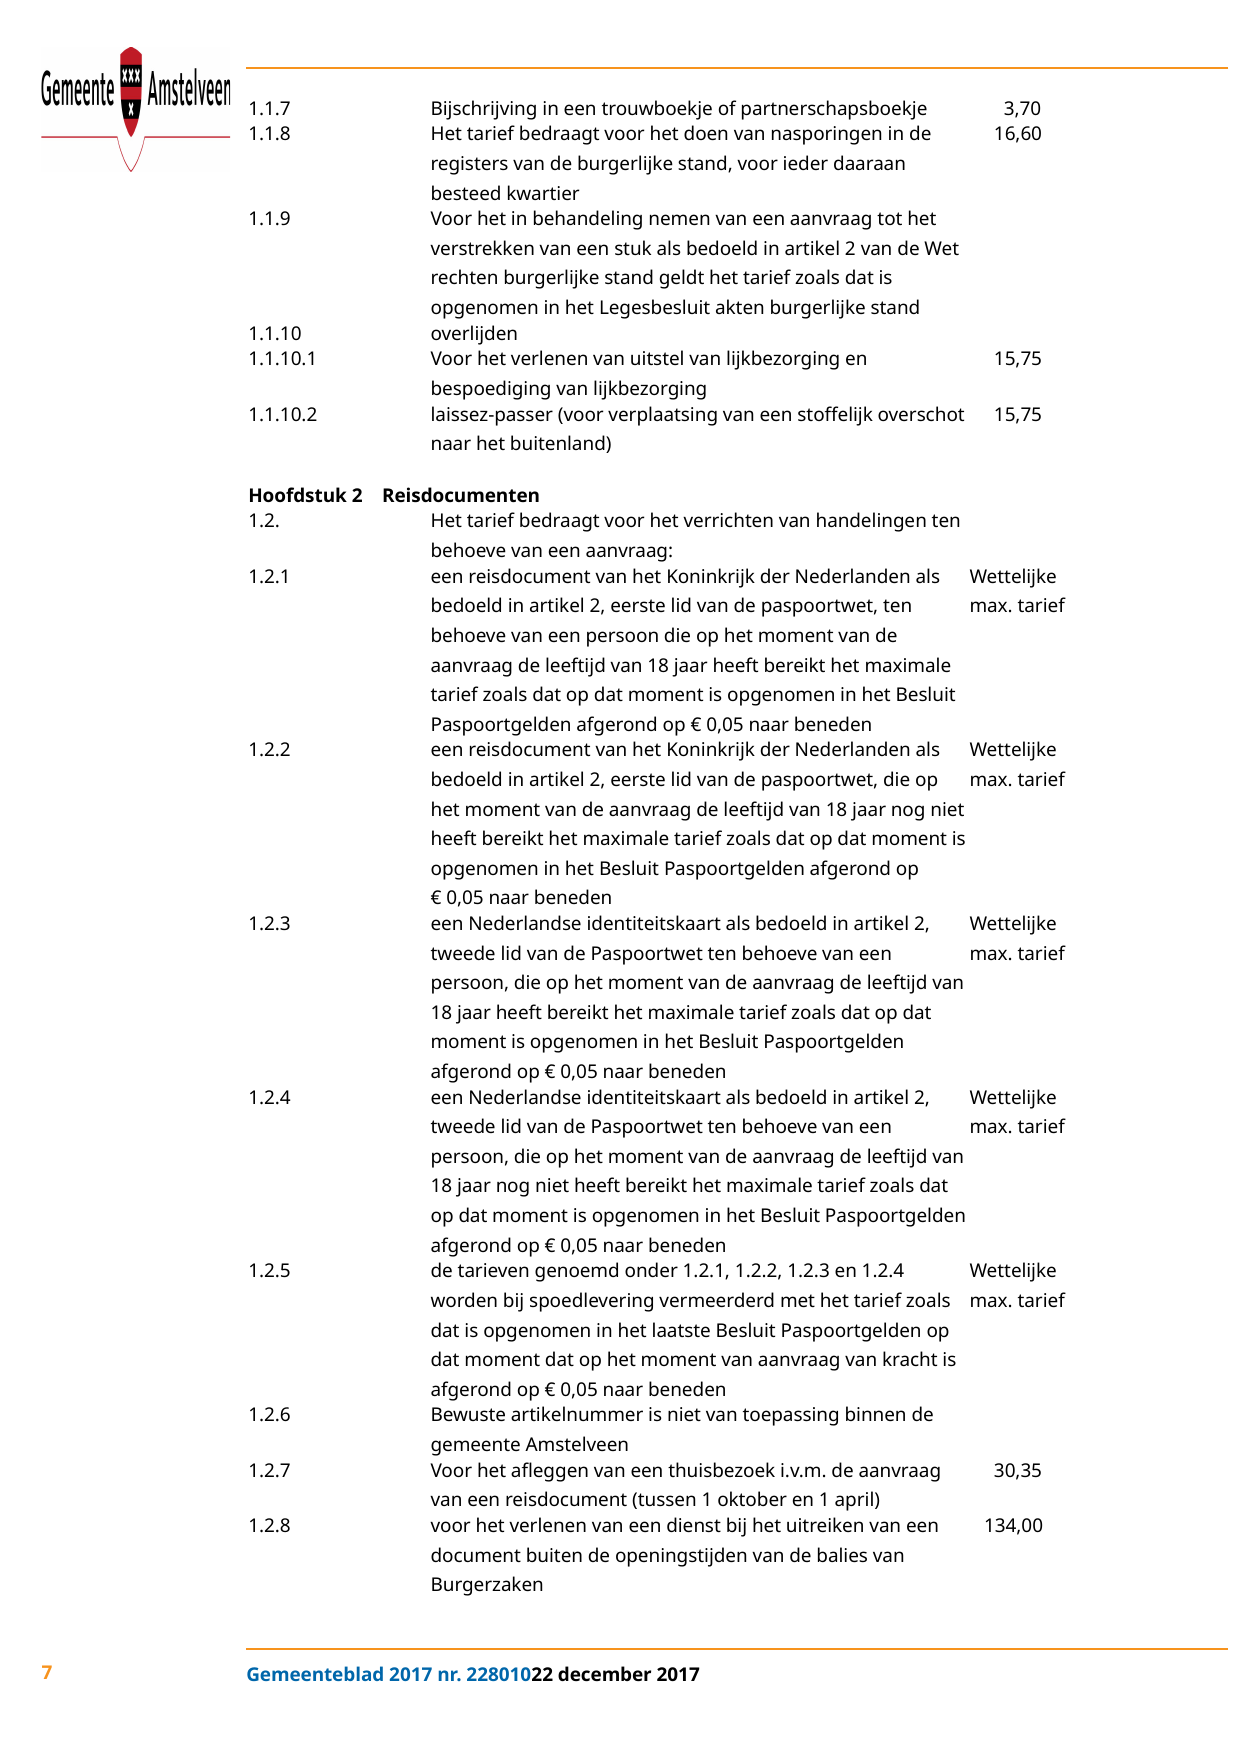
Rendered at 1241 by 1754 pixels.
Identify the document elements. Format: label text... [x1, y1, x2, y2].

table_cell Voor het afleggen van een thuisbezoek i.v.m. de aanvraag van een reisdocument (tussen 1 oktober en 1 april) [430, 1457, 969, 1512]
table_cell Het tarief bedraagt voor het doen van nasporingen in de registers van de burgerlijke stand, voor ieder daaraan besteed kwartier [430, 121, 969, 205]
table_cell 1.1.7 [248, 95, 430, 121]
table_cell 1.1.10.2 [248, 401, 430, 456]
table_cell een reisdocument van het Koninkrijk der Nederlanden als bedoeld in artikel 2, eerste lid van de paspoortwet, die op het moment van de aanvraag de leeftijd van 18 jaar nog niet heeft bereikt het maximale tarief zoals dat op dat moment is opgenomen in het Besluit Paspoortgelden afgerond op € 0,05 naar beneden [430, 737, 969, 910]
table_cell [430, 456, 969, 482]
table_cell [969, 205, 1152, 320]
table_cell [969, 1402, 1152, 1457]
table_cell 134,00 [969, 1512, 1152, 1597]
table_cell Wettelijke max. tarief [969, 910, 1152, 1084]
table_cell 1.2.4 [248, 1084, 430, 1258]
table_cell 1.1.10.1 [248, 346, 430, 401]
table_cell [969, 508, 1152, 563]
table_cell laissez-passer (voor verplaatsing van een stoffelijk overschot naar het buitenland) [430, 401, 969, 456]
table_cell Bijschrijving in een trouwboekje of partnerschapsboekje [430, 95, 969, 121]
table_cell een Nederlandse identiteitskaart als bedoeld in artikel 2, tweede lid van de Paspoortwet ten behoeve van een persoon, die op het moment van de aanvraag de leeftijd van 18 jaar heeft bereikt het maximale tarief zoals dat op dat moment is opgenomen in het Besluit Paspoortgelden afgerond op € 0,05 naar beneden [430, 910, 969, 1084]
table_cell [248, 456, 430, 482]
table_cell 1.2.3 [248, 910, 430, 1084]
table_cell Wettelijke max. tarief [969, 737, 1152, 910]
table_cell [969, 456, 1152, 482]
table_cell 15,75 [969, 346, 1152, 401]
table_cell 3,70 [969, 95, 1152, 121]
table_cell Bewuste artikelnummer is niet van toepassing binnen de gemeente Amstelveen [430, 1402, 969, 1457]
table_cell 1.2.1 [248, 563, 430, 737]
table_cell 1.1.10 [248, 320, 430, 346]
table_cell Wettelijke max. tarief [969, 1258, 1152, 1402]
table_cell overlijden [430, 320, 969, 346]
table_cell 1.1.8 [248, 121, 430, 205]
table_cell Hoofdstuk 2 Reisdocumenten [248, 482, 1152, 508]
table_cell 1.2.7 [248, 1457, 430, 1512]
table_cell Voor het verlenen van uitstel van lijkbezorging en bespoediging van lijkbezorging [430, 346, 969, 401]
table_cell Wettelijke max. tarief [969, 1084, 1152, 1258]
table_cell 1.2.2 [248, 737, 430, 910]
table_cell een Nederlandse identiteitskaart als bedoeld in artikel 2, tweede lid van de Paspoortwet ten behoeve van een persoon, die op het moment van de aanvraag de leeftijd van 18 jaar nog niet heeft bereikt het maximale tarief zoals dat op dat moment is opgenomen in het Besluit Paspoortgelden afgerond op € 0,05 naar beneden [430, 1084, 969, 1258]
picture [41, 47, 231, 172]
table_cell 1.1.9 [248, 205, 430, 320]
table_cell 16,60 [969, 121, 1152, 205]
table_cell een reisdocument van het Koninkrijk der Nederlanden als bedoeld in artikel 2, eerste lid van de paspoortwet, ten behoeve van een persoon die op het moment van de aanvraag de leeftijd van 18 jaar heeft bereikt het maximale tarief zoals dat op dat moment is opgenomen in het Besluit Paspoortgelden afgerond op € 0,05 naar beneden [430, 563, 969, 737]
table_cell 15,75 [969, 401, 1152, 456]
table_cell 1.2.5 [248, 1258, 430, 1402]
table_cell voor het verlenen van een dienst bij het uitreiken van een document buiten de openingstijden van de balies van Burgerzaken [430, 1512, 969, 1597]
table_cell [969, 320, 1152, 346]
table_cell Wettelijke max. tarief [969, 563, 1152, 737]
table_cell de tarieven genoemd onder 1.2.1, 1.2.2, 1.2.3 en 1.2.4 worden bij spoedlevering vermeerderd met het tarief zoals dat is opgenomen in het laatste Besluit Paspoortgelden op dat moment dat op het moment van aanvraag van kracht is afgerond op € 0,05 naar beneden [430, 1258, 969, 1402]
table_cell 1.2.8 [248, 1512, 430, 1597]
table_cell 30,35 [969, 1457, 1152, 1512]
table_cell Voor het in behandeling nemen van een aanvraag tot het verstrekken van een stuk als bedoeld in artikel 2 van de Wet rechten burgerlijke stand geldt het tarief zoals dat is opgenomen in het Legesbesluit akten burgerlijke stand [430, 205, 969, 320]
table_cell Het tarief bedraagt voor het verrichten van handelingen ten behoeve van een aanvraag: [430, 508, 969, 563]
table_cell 1.2. [248, 508, 430, 563]
table_cell 1.2.6 [248, 1402, 430, 1457]
